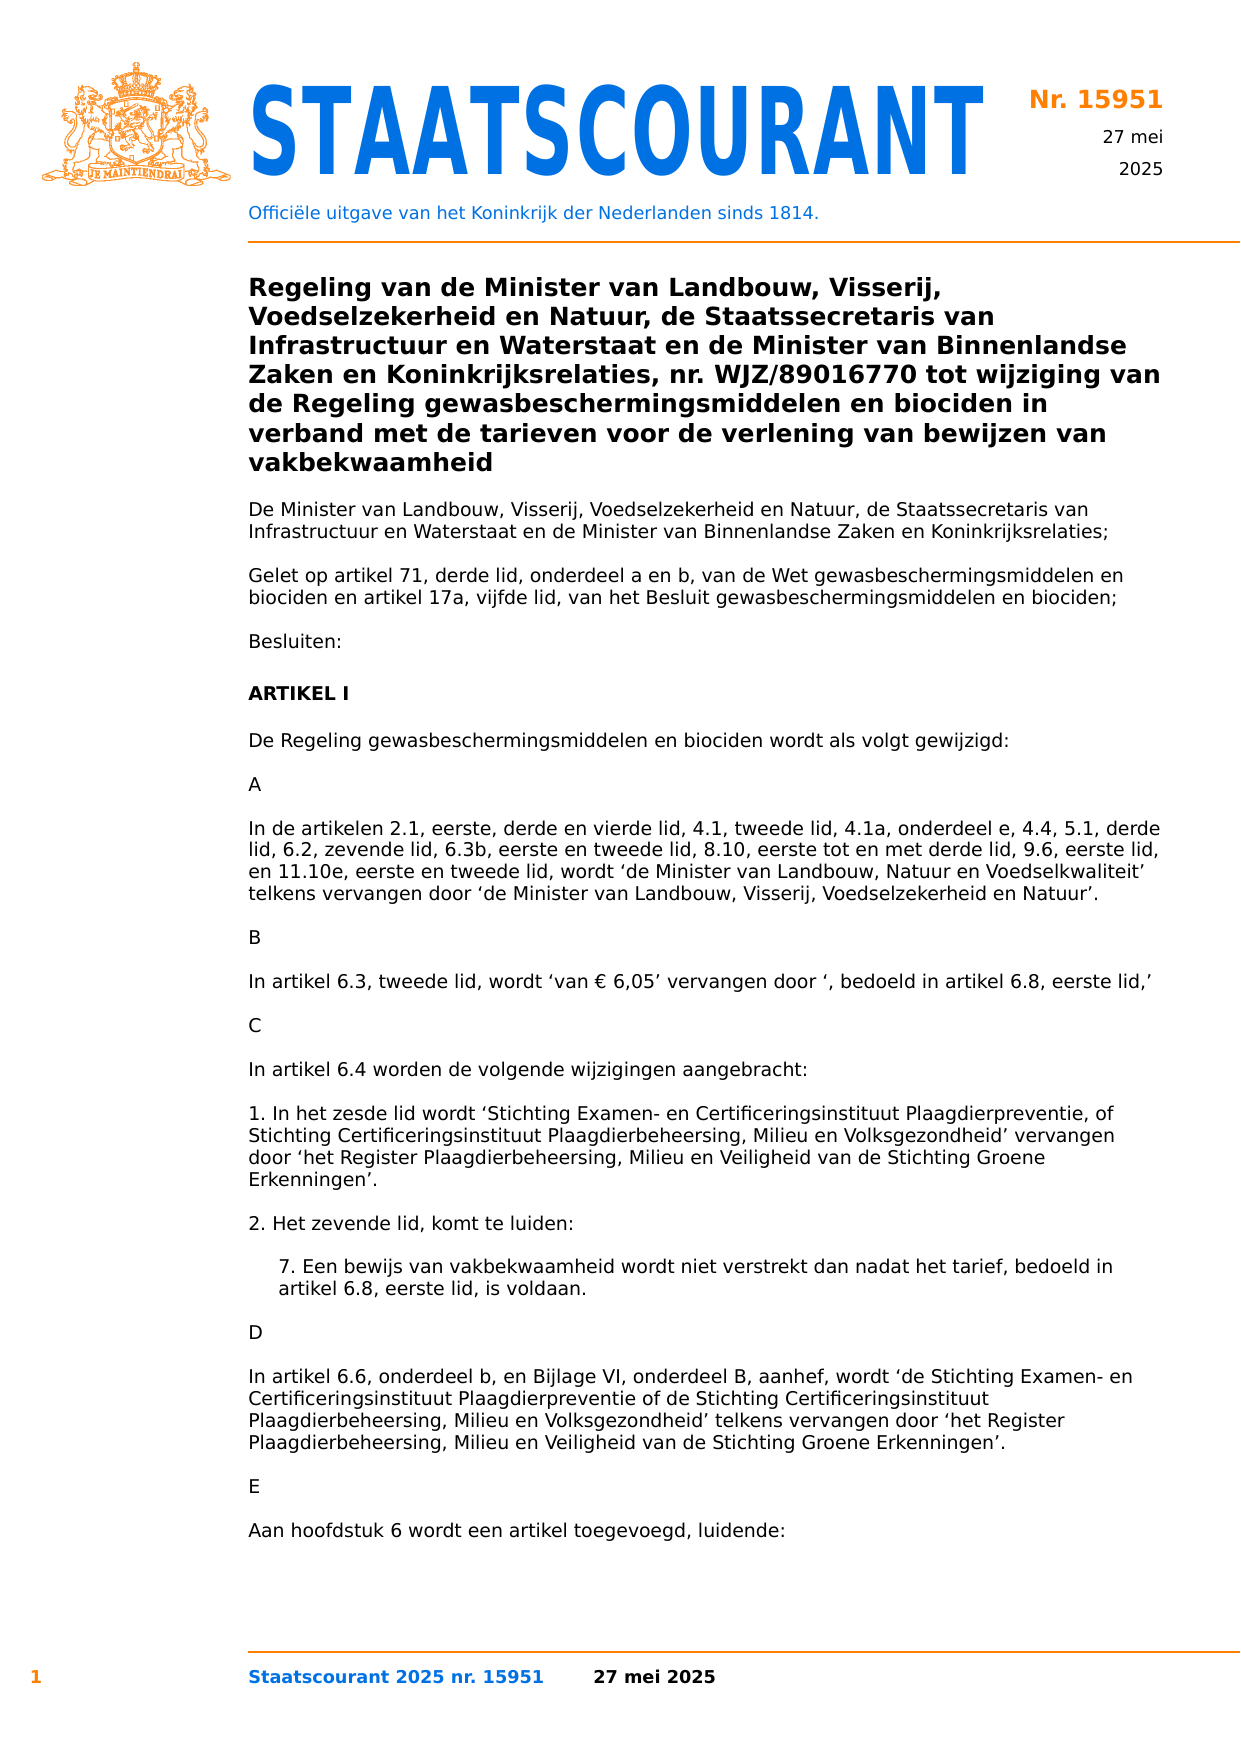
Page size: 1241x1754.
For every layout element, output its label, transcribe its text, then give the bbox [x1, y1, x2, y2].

text De Minister van Landbouw, Visserij, Voedselzekerheid en Natuur, de Staatssecretaris van Infrastructuur en Waterstaat en de Minister van Binnenlandse Zaken en Koninkrijksrelaties; [248, 499, 1163, 543]
table_header [25, 62, 248, 241]
picture [41, 62, 231, 186]
text In artikel 6.3, tweede lid, wordt ‘van € 6,05’ vervangen door ‘, bedoeld in artikel 6.8, eerste lid,’ [248, 971, 1163, 993]
text In artikel 6.4 worden de volgende wijzigingen aangebracht: [248, 1059, 1163, 1081]
table_header Nr. 15951 [998, 62, 1240, 121]
text A [248, 773, 1163, 796]
table_cell Officiële uitgave van het Koninkrijk der Nederlanden sinds 1814. [248, 203, 1240, 241]
text Aan hoofdstuk 6 wordt een artikel toegevoegd, luidende: [248, 1519, 1163, 1542]
text B [248, 927, 1163, 949]
text In de artikelen 2.1, eerste, derde en vierde lid, 4.1, tweede lid, 4.1a, onderdeel e, 4.4, 5.1, derde lid, 6.2, zevende lid, 6.3b, eerste en tweede lid, 8.10, eerste tot en met derde lid, 9.6, eerste lid, en 11.10e, eerste en tweede lid, wordt ‘de Minister van Landbouw, Natuur en Voedselkwaliteit’ telkens vervangen door ‘de Minister van Landbouw, Visserij, Voedselzekerheid en Natuur’. [248, 817, 1163, 905]
text Besluiten: [248, 631, 1163, 653]
table_header STAATSCOURANT [248, 62, 998, 203]
table_cell 2025 [998, 153, 1240, 203]
subtitle ARTIKEL I [248, 683, 1163, 705]
subtitle Regeling van de Minister van Landbouw, Visserij, Voedselzekerheid en Natuur, de Staatssecretaris van Infrastructuur en Waterstaat en de Minister van Binnenlandse Zaken en Koninkrijksrelaties, nr. WJZ/89016770 tot wijziging van de Regeling gewasbeschermingsmiddelen en biociden in verband met de tarieven voor de verlening van bewijzen van vakbekwaamheid [248, 273, 1163, 477]
text Gelet op artikel 71, derde lid, onderdeel a en b, van de Wet gewasbeschermingsmiddelen en biociden en artikel 17a, vijfde lid, van het Besluit gewasbeschermingsmiddelen en biociden; [248, 565, 1163, 609]
text 7. Een bewijs van vakbekwaamheid wordt niet verstrekt dan nadat het tarief, bedoeld in artikel 6.8, eerste lid, is voldaan. [278, 1256, 1163, 1300]
table_cell 27 mei [998, 121, 1240, 153]
text D [248, 1322, 1163, 1344]
text 1. In het zesde lid wordt ‘Stichting Examen- en Certificeringsinstituut Plaagdierpreventie, of Stichting Certificeringsinstituut Plaagdierbeheersing, Milieu en Volksgezondheid’ vervangen door ‘het Register Plaagdierbeheersing, Milieu en Veiligheid van de Stichting Groene Erkenningen’. [248, 1103, 1163, 1191]
text C [248, 1015, 1163, 1037]
text In artikel 6.6, onderdeel b, en Bijlage VI, onderdeel B, aanhef, wordt ‘de Stichting Examen- en Certificeringsinstituut Plaagdierpreventie of de Stichting Certificeringsinstituut Plaagdierbeheersing, Milieu en Volksgezondheid’ telkens vervangen door ‘het Register Plaagdierbeheersing, Milieu en Veiligheid van de Stichting Groene Erkenningen’. [248, 1366, 1163, 1454]
text De Regeling gewasbeschermingsmiddelen en biociden wordt als volgt gewijzigd: [248, 730, 1163, 752]
text 2. Het zevende lid, komt te luiden: [248, 1212, 1163, 1234]
text E [248, 1476, 1163, 1498]
